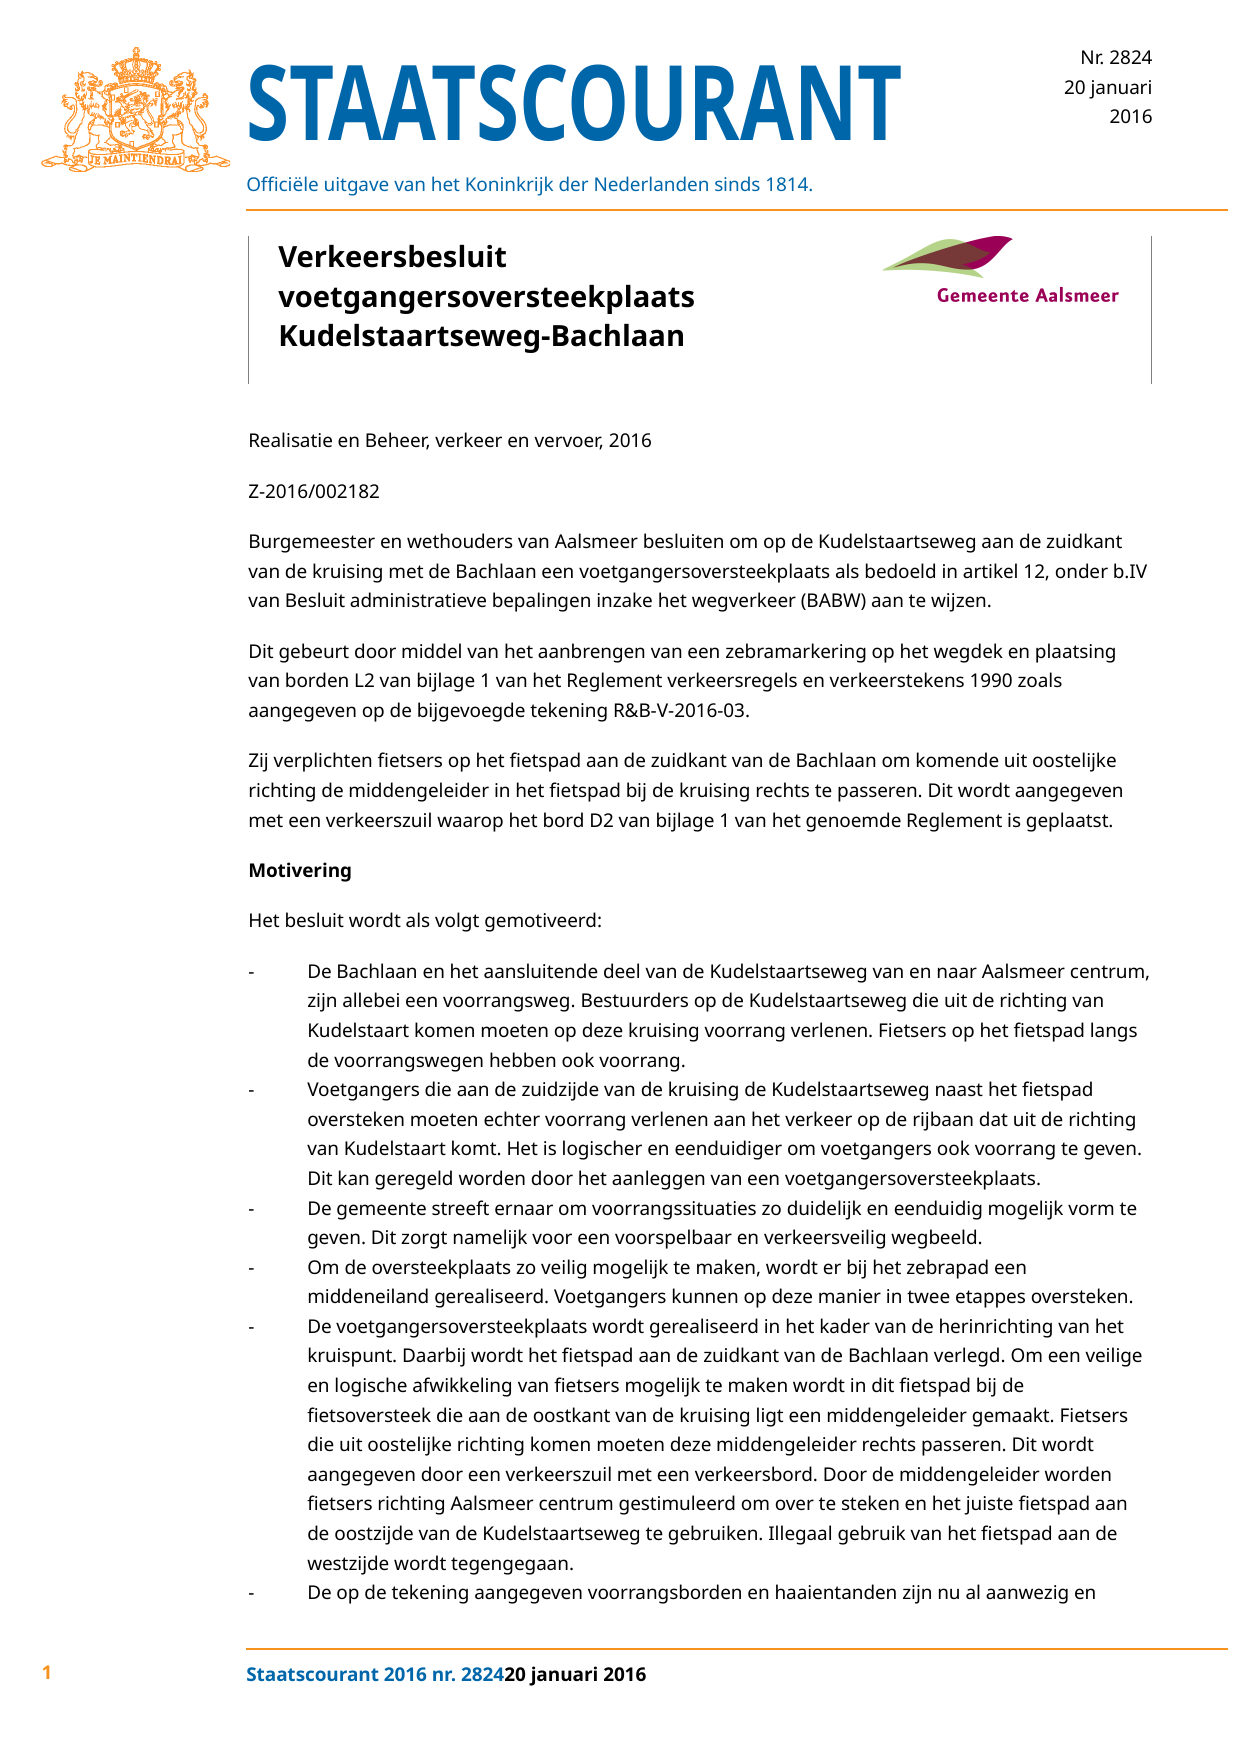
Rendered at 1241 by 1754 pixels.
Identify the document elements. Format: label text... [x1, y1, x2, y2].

picture [882, 236, 1119, 302]
list Om de oversteekplaats zo veilig mogelijk te maken, wordt er bij het zebrapad een middeneiland gerealiseerd. Voetgangers kunnen op deze manier in twee etappes oversteken. [248, 1254, 1152, 1309]
list De op de tekening aangegeven voorrangsborden en haaientanden zijn nu al aanwezig en [248, 1579, 1152, 1605]
table_header [850, 236, 1151, 384]
list De voetgangersoversteekplaats wordt gerealiseerd in het kader van de herinrichting van het kruispunt. Daarbij wordt het fietspad aan de zuidkant van de Bachlaan verlegd. Om een veilige en logische afwikkeling van fietsers mogelijk te maken wordt in dit fietspad bij de fietsoversteek die aan de oostkant van de kruising ligt een middengeleider gemaakt. Fietsers die uit oostelijke richting komen moeten deze middengeleider rechts passeren. Dit wordt aangegeven door een verkeerszuil met een verkeersbord. Door de middengeleider worden fietsers richting Aalsmeer centrum gestimuleerd om over te steken en het juiste fietspad aan de oostzijde van de Kudelstaartseweg te gebruiken. Illegaal gebruik van het fietspad aan de westzijde wordt tegengegaan. [248, 1313, 1152, 1575]
table_header Verkeersbesluit voetgangersoversteekplaats Kudelstaartseweg-Bachlaan [249, 236, 850, 384]
text Zij verplichten fietsers op het fietspad aan de zuidkant van de Bachlaan om komende uit oostelijke richting de middengeleider in het fietspad bij de kruising rechts te passeren. Dit wordt aangegeven met een verkeerszuil waarop het bord D2 van bijlage 1 van het genoemde Reglement is geplaatst. [248, 748, 1152, 832]
text Het besluit wordt als volgt gemotiveerd: [248, 908, 1152, 933]
text Burgemeester en wethouders van Aalsmeer besluiten om op de Kudelstaartseweg aan de zuidkant van de kruising met de Bachlaan een voetgangersoversteekplaats als bedoeld in artikel 12, onder b.IV van Besluit administratieve bepalingen inzake het wegverkeer (BABW) aan te wijzen. [248, 528, 1152, 613]
picture [41, 47, 231, 172]
text Z-2016/002182 [248, 478, 1152, 504]
text Realisatie en Beheer, verkeer en vervoer, 2016 [248, 428, 1152, 453]
list Voetgangers die aan de zuidzijde van de kruising de Kudelstaartseweg naast het fietspad oversteken moeten echter voorrang verlenen aan het verkeer op de rijbaan dat uit de richting van Kudelstaart komt. Het is logischer en eenduidiger om voetgangers ook voorrang te geven. Dit kan geregeld worden door het aanleggen van een voetgangersoversteekplaats. [248, 1076, 1152, 1191]
list De Bachlaan en het aansluitende deel van de Kudelstaartseweg van en naar Aalsmeer centrum, zijn allebei een voorrangsweg. Bestuurders op de Kudelstaartseweg die uit de richting van Kudelstaart komen moeten op deze kruising voorrang verlenen. Fietsers op het fietspad langs de voorrangswegen hebben ook voorrang. [248, 958, 1152, 1072]
list De gemeente streeft ernaar om voorrangssituaties zo duidelijk en eenduidig mogelijk vorm te geven. Dit zorgt namelijk voor een voorspelbaar en verkeersveilig wegbeeld. [248, 1195, 1152, 1250]
text Dit gebeurt door middel van het aanbrengen van een zebramarkering op het wegdek en plaatsing van borden L2 van bijlage 1 van het Reglement verkeersregels en verkeerstekens 1990 zoals aangegeven op de bijgevoegde tekening R&B-V-2016-03. [248, 638, 1152, 723]
text Motivering [248, 857, 1152, 883]
